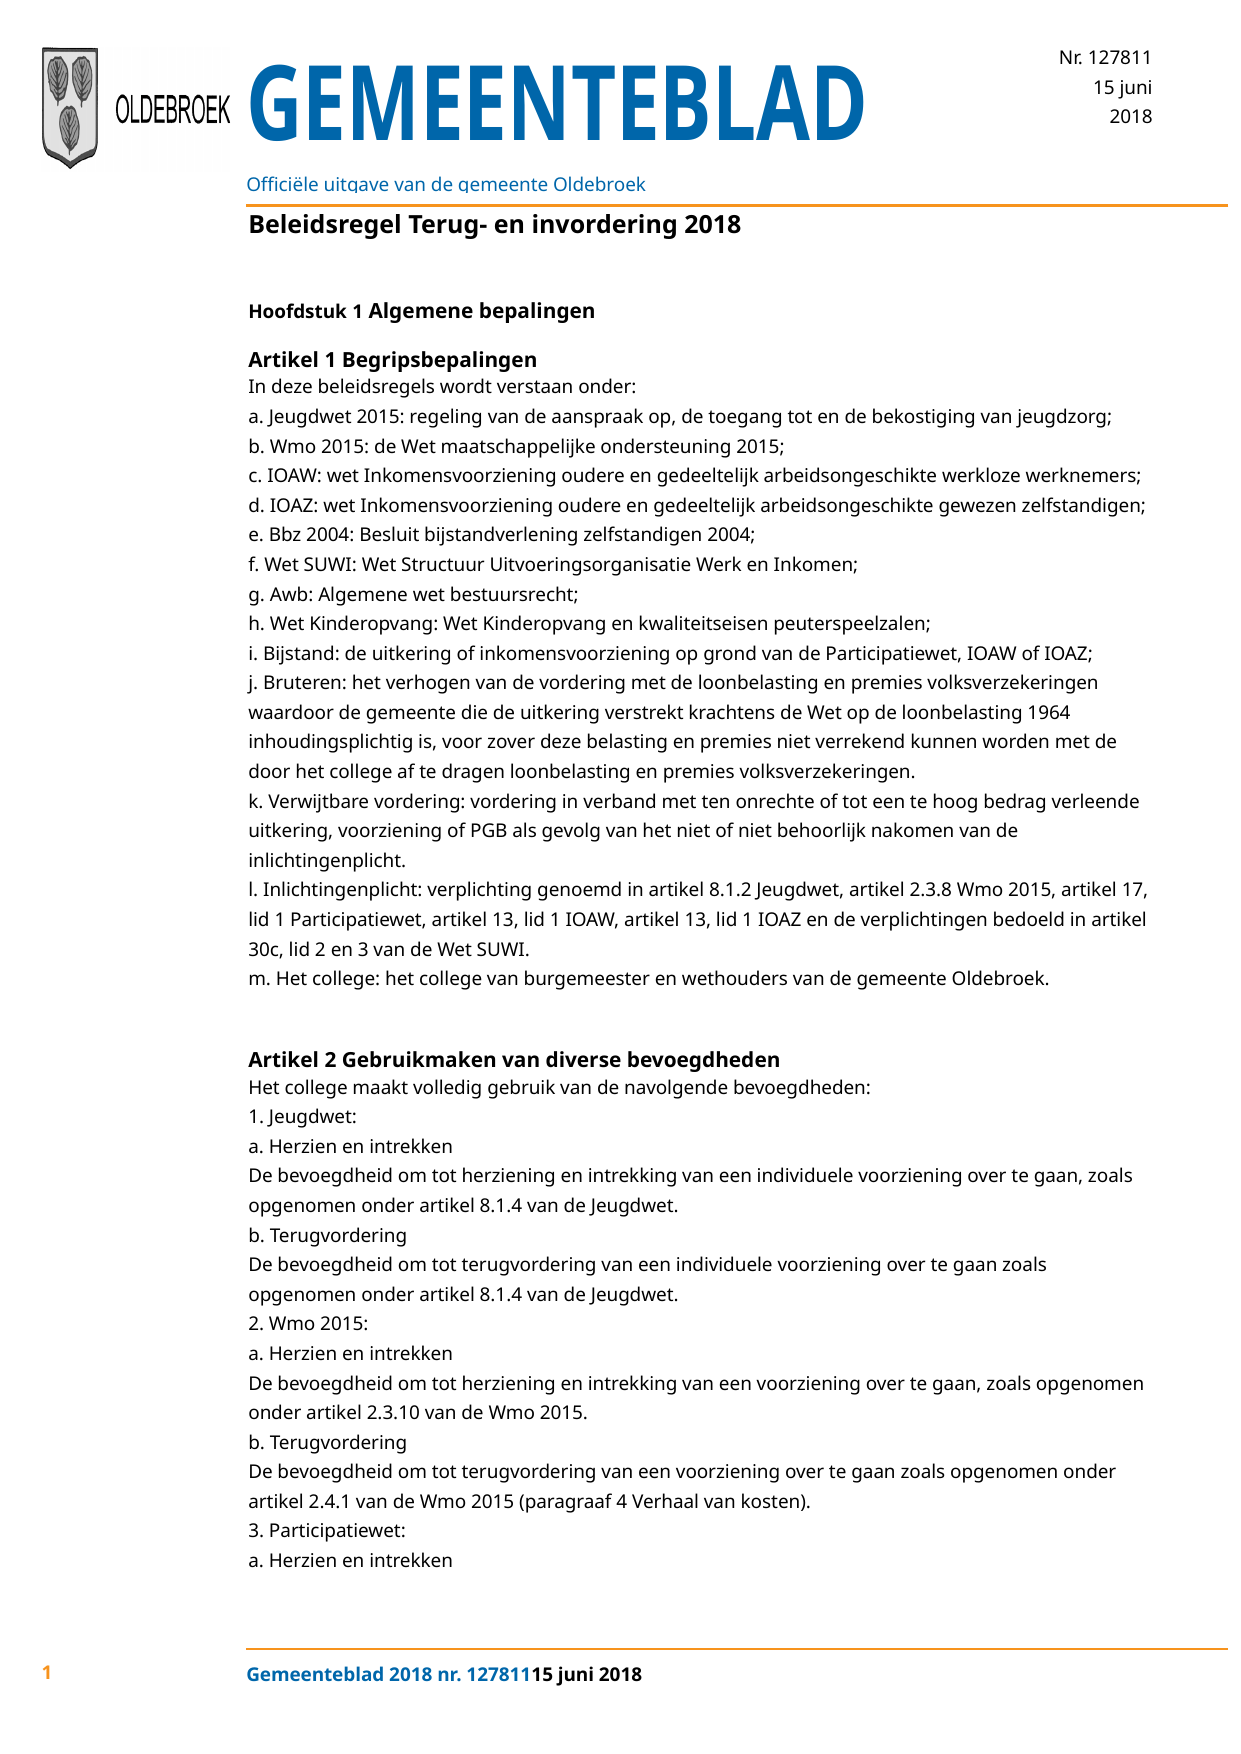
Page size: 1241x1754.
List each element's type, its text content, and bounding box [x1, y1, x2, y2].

text In deze beleidsregels wordt verstaan onder: [248, 374, 1152, 399]
text De bevoegdheid om tot herziening en intrekking van een voorziening over te gaan, zoals opgenomen onder artikel 2.3.10 van de Wmo 2015. [248, 1370, 1152, 1425]
text 2. Wmo 2015: [248, 1311, 1152, 1336]
text g. Awb: Algemene wet bestuursrecht; [248, 581, 1152, 607]
text De bevoegdheid om tot terugvordering van een individuele voorziening over te gaan zoals opgenomen onder artikel 8.1.4 van de Jeugdwet. [248, 1251, 1152, 1307]
text d. IOAZ: wet Inkomensvoorziening oudere en gedeeltelijk arbeidsongeschikte gewezen zelfstandigen; [248, 492, 1152, 518]
text j. Bruteren: het verhogen van de vordering met de loonbelasting en premies volksverzekeringen waardoor de gemeente die de uitkering verstrekt krachtens de Wet op de loonbelasting 1964 inhoudingsplichtig is, voor zover deze belasting en premies niet verrekend kunnen worden met de door het college af te dragen loonbelasting en premies volksverzekeringen. [248, 669, 1152, 784]
text a. Herzien en intrekken [248, 1133, 1152, 1159]
text k. Verwijtbare vordering: vordering in verband met ten onrechte of tot een te hoog bedrag verleende uitkering, voorziening of PGB als gevolg van het niet of niet behoorlijk nakomen van de inlichtingenplicht. [248, 788, 1152, 873]
text Artikel 1 Begripsbepalingen [248, 345, 1152, 374]
text Beleidsregel Terug- en invordering 2018 [248, 207, 1152, 241]
text b. Terugvordering [248, 1222, 1152, 1247]
text a. Herzien en intrekken [248, 1547, 1152, 1573]
text a. Herzien en intrekken [248, 1340, 1152, 1366]
text Artikel 2 Gebruikmaken van diverse bevoegdheden [248, 1045, 1152, 1074]
text b. Wmo 2015: de Wet maatschappelijke ondersteuning 2015; [248, 433, 1152, 459]
text b. Terugvordering [248, 1429, 1152, 1454]
text De bevoegdheid om tot herziening en intrekking van een individuele voorziening over te gaan, zoals opgenomen onder artikel 8.1.4 van de Jeugdwet. [248, 1163, 1152, 1218]
picture [41, 47, 231, 172]
text l. Inlichtingenplicht: verplichting genoemd in artikel 8.1.2 Jeugdwet, artikel 2.3.8 Wmo 2015, artikel 17, lid 1 Participatiewet, artikel 13, lid 1 IOAW, artikel 13, lid 1 IOAZ en de verplichtingen bedoeld in artikel 30c, lid 2 en 3 van de Wet SUWI. [248, 877, 1152, 962]
text 3. Participatiewet: [248, 1518, 1152, 1543]
text 1. Jeugdwet: [248, 1103, 1152, 1129]
text i. Bijstand: de uitkering of inkomensvoorziening op grond van de Participatiewet, IOAW of IOAZ; [248, 640, 1152, 666]
text f. Wet SUWI: Wet Structuur Uitvoeringsorganisatie Werk en Inkomen; [248, 551, 1152, 577]
text Het college maakt volledig gebruik van de navolgende bevoegdheden: [248, 1074, 1152, 1099]
text c. IOAW: wet Inkomensvoorziening oudere en gedeeltelijk arbeidsongeschikte werkloze werknemers; [248, 462, 1152, 488]
text m. Het college: het college van burgemeester en wethouders van de gemeente Oldebroek. [248, 965, 1152, 991]
text a. Jeugdwet 2015: regeling van de aanspraak op, de toegang tot en de bekostiging van jeugdzorg; [248, 403, 1152, 429]
text h. Wet Kinderopvang: Wet Kinderopvang en kwaliteitseisen peuterspeelzalen; [248, 610, 1152, 636]
text e. Bbz 2004: Besluit bijstandverlening zelfstandigen 2004; [248, 522, 1152, 547]
text De bevoegdheid om tot terugvordering van een voorziening over te gaan zoals opgenomen onder artikel 2.4.1 van de Wmo 2015 (paragraaf 4 Verhaal van kosten). [248, 1458, 1152, 1514]
text Hoofdstuk 1 Algemene bepalingen [248, 296, 1152, 324]
